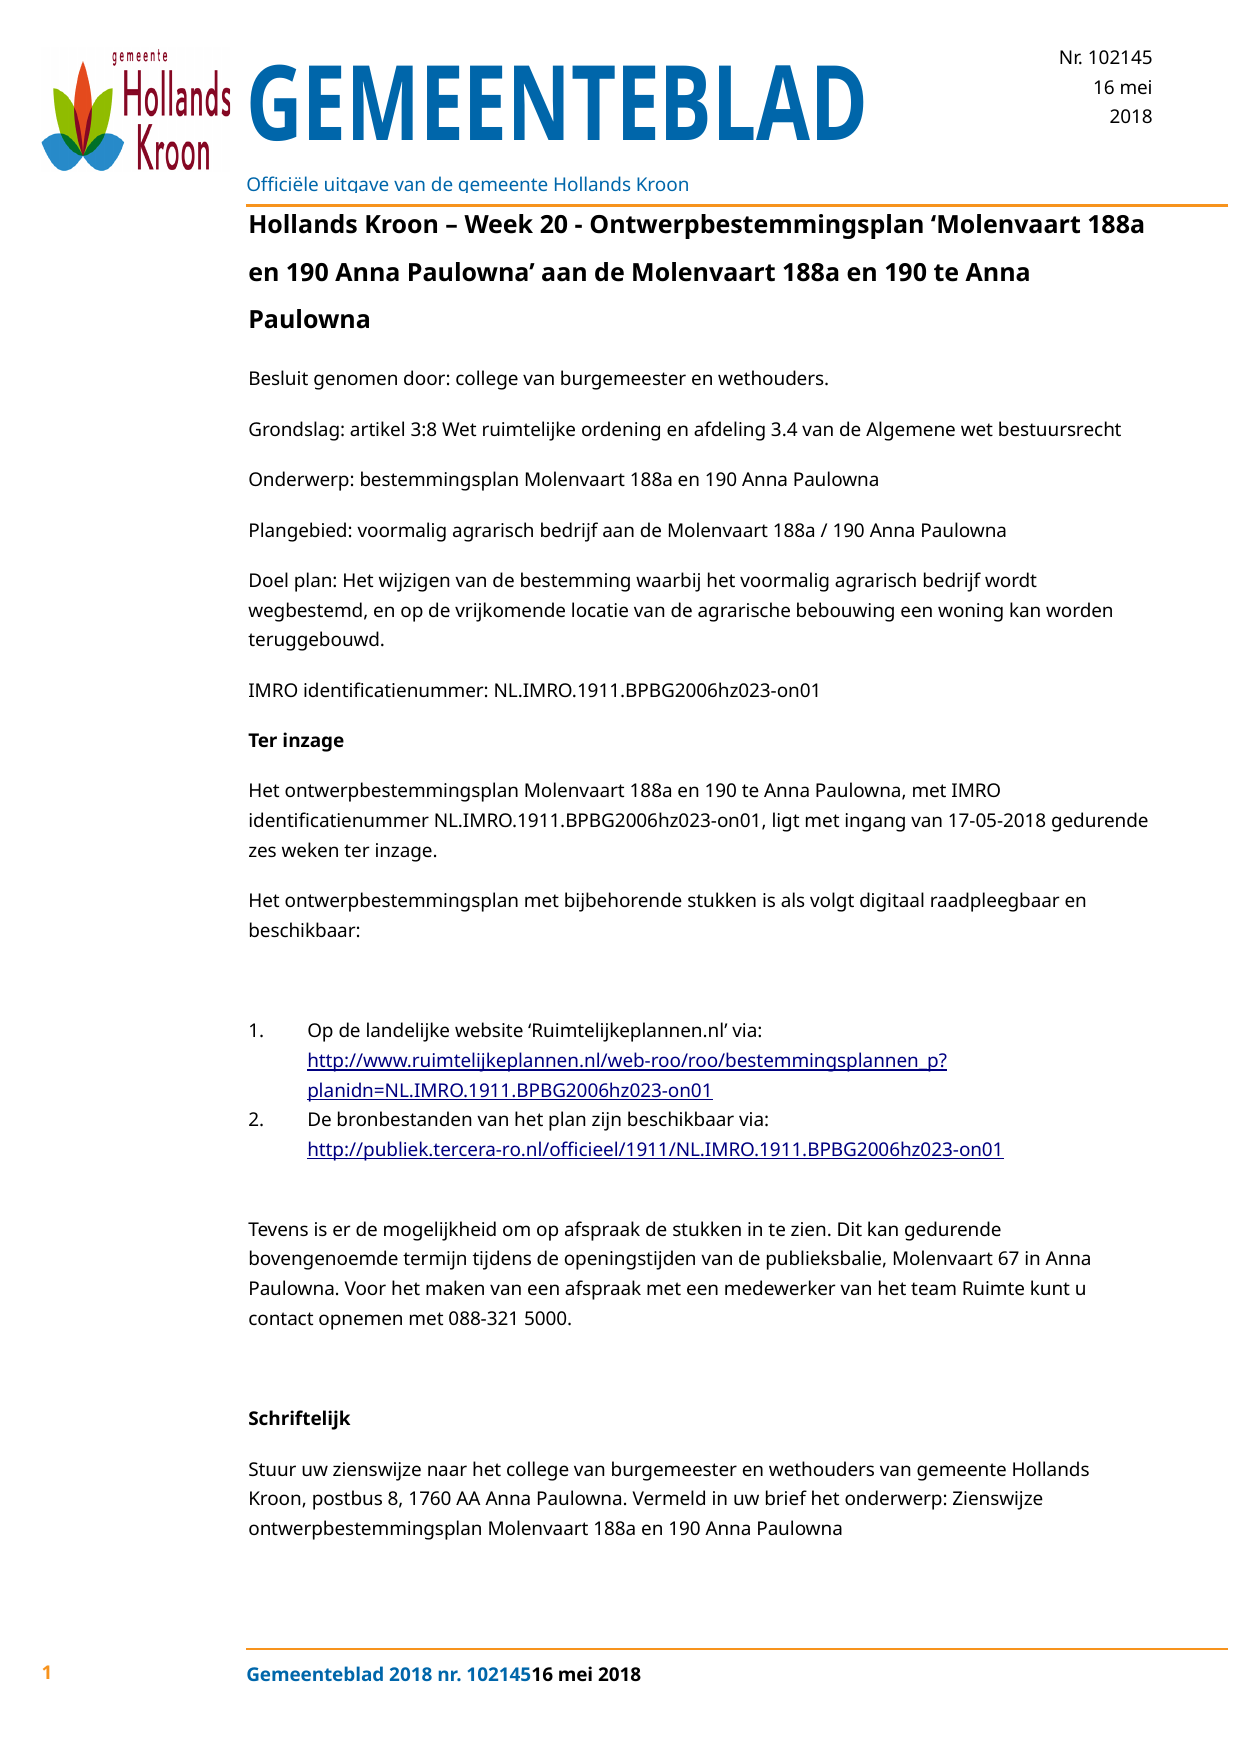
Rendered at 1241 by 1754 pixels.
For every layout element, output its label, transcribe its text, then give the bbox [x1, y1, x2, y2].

text Ter inzage [248, 727, 1152, 753]
list http://publiek.tercera-ro.nl/officieel/1911/NL.IMRO.1911.BPBG2006hz023-on01 [248, 1136, 1152, 1162]
list Op de landelijke website ‘Ruimtelijkeplannen.nl’ via: [248, 1018, 1152, 1043]
text Hollands Kroon – Week 20 - Ontwerpbestemmingsplan ‘Molenvaart 188a en 190 Anna Paulowna’ aan de Molenvaart 188a en 190 te Anna Paulowna [248, 207, 1152, 336]
text Besluit genomen door: college van burgemeester en wethouders. [248, 366, 1152, 391]
list http://www.ruimtelijkeplannen.nl/web-roo/roo/bestemmingsplannen_p?planidn=NL.IMRO.1911.BPBG2006hz023-on01 [248, 1047, 1152, 1102]
text Het ontwerpbestemmingsplan Molenvaart 188a en 190 te Anna Paulowna, met IMRO identificatienummer NL.IMRO.1911.BPBG2006hz023-on01, ligt met ingang van 17-05-2018 gedurende zes weken ter inzage. [248, 778, 1152, 862]
picture [41, 47, 231, 172]
list De bronbestanden van het plan zijn beschikbaar via: [248, 1106, 1152, 1132]
text Plangebied: voormalig agrarisch bedrijf aan de Molenvaart 188a / 190 Anna Paulowna [248, 517, 1152, 542]
text Onderwerp: bestemmingsplan Molenvaart 188a en 190 Anna Paulowna [248, 466, 1152, 492]
text Schriftelijk [248, 1406, 1152, 1431]
text Stuur uw zienswijze naar het college van burgemeester en wethouders van gemeente Hollands Kroon, postbus 8, 1760 AA Anna Paulowna. Vermeld in uw brief het onderwerp: Zienswijze ontwerpbestemmingsplan Molenvaart 188a en 190 Anna Paulowna [248, 1456, 1152, 1541]
text Het ontwerpbestemmingsplan met bijbehorende stukken is als volgt digitaal raadpleegbaar en beschikbaar: [248, 887, 1152, 942]
text IMRO identificatienummer: NL.IMRO.1911.BPBG2006hz023-on01 [248, 677, 1152, 702]
text Doel plan: Het wijzigen van de bestemming waarbij het voormalig agrarisch bedrijf wordt wegbestemd, en op de vrijkomende locatie van de agrarische bebouwing een woning kan worden teruggebouwd. [248, 567, 1152, 652]
text Grondslag: artikel 3:8 Wet ruimtelijke ordening en afdeling 3.4 van de Algemene wet bestuursrecht [248, 416, 1152, 442]
text Tevens is er de mogelijkheid om op afspraak de stukken in te zien. Dit kan gedurende bovengenoemde termijn tijdens de openingstijden van de publieksbalie, Molenvaart 67 in Anna Paulowna. Voor het maken van een afspraak met een medewerker van het team Ruimte kunt u contact opnemen met 088-321 5000. [248, 1216, 1152, 1330]
